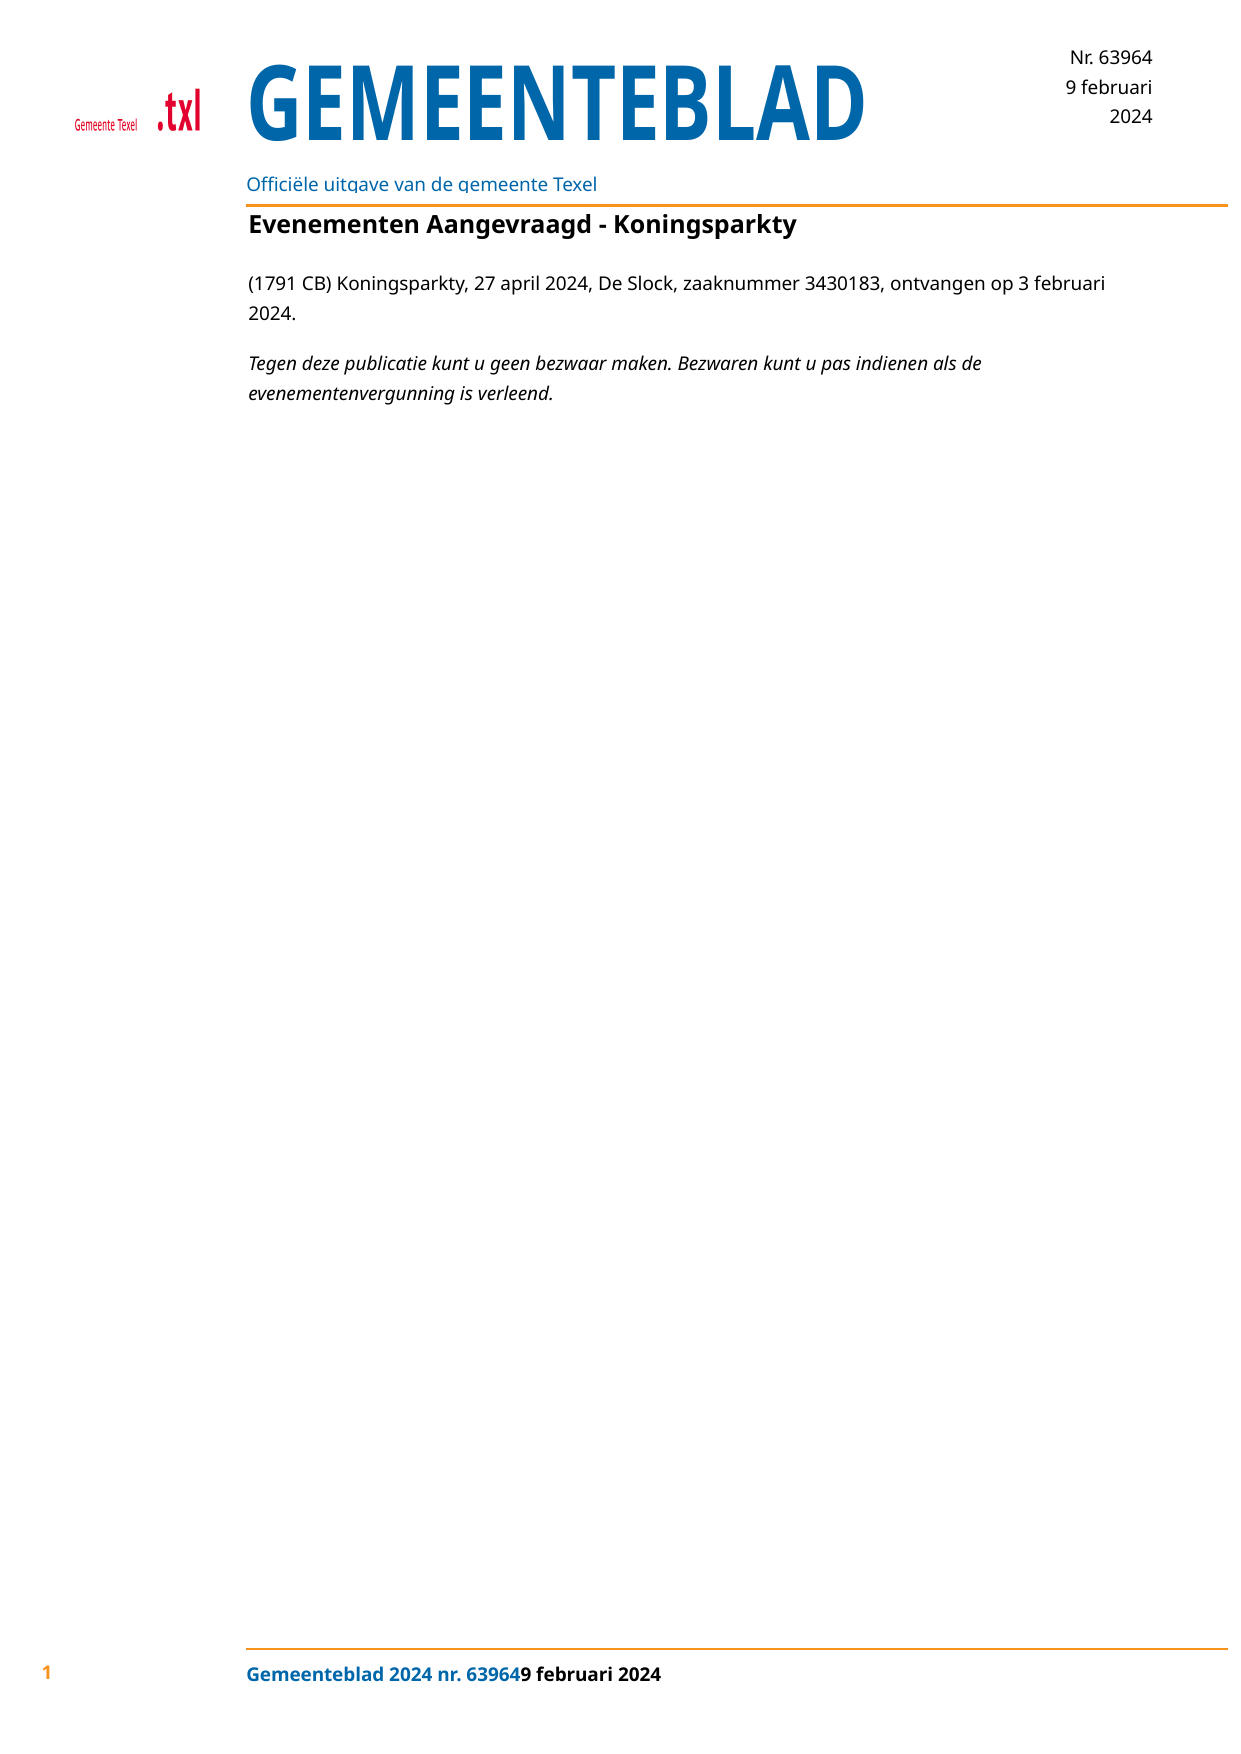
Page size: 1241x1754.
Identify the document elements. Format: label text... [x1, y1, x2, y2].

text Tegen deze publicatie kunt u geen bezwaar maken. Bezwaren kunt u pas indienen als de evenementenvergunning is verleend. [248, 350, 1152, 406]
picture [41, 47, 231, 172]
text (1791 CB) Koningsparkty, 27 april 2024, De Slock, zaaknummer 3430183, ontvangen op 3 februari 2024. [248, 270, 1152, 326]
text Evenementen Aangevraagd - Koningsparkty [248, 207, 1152, 241]
